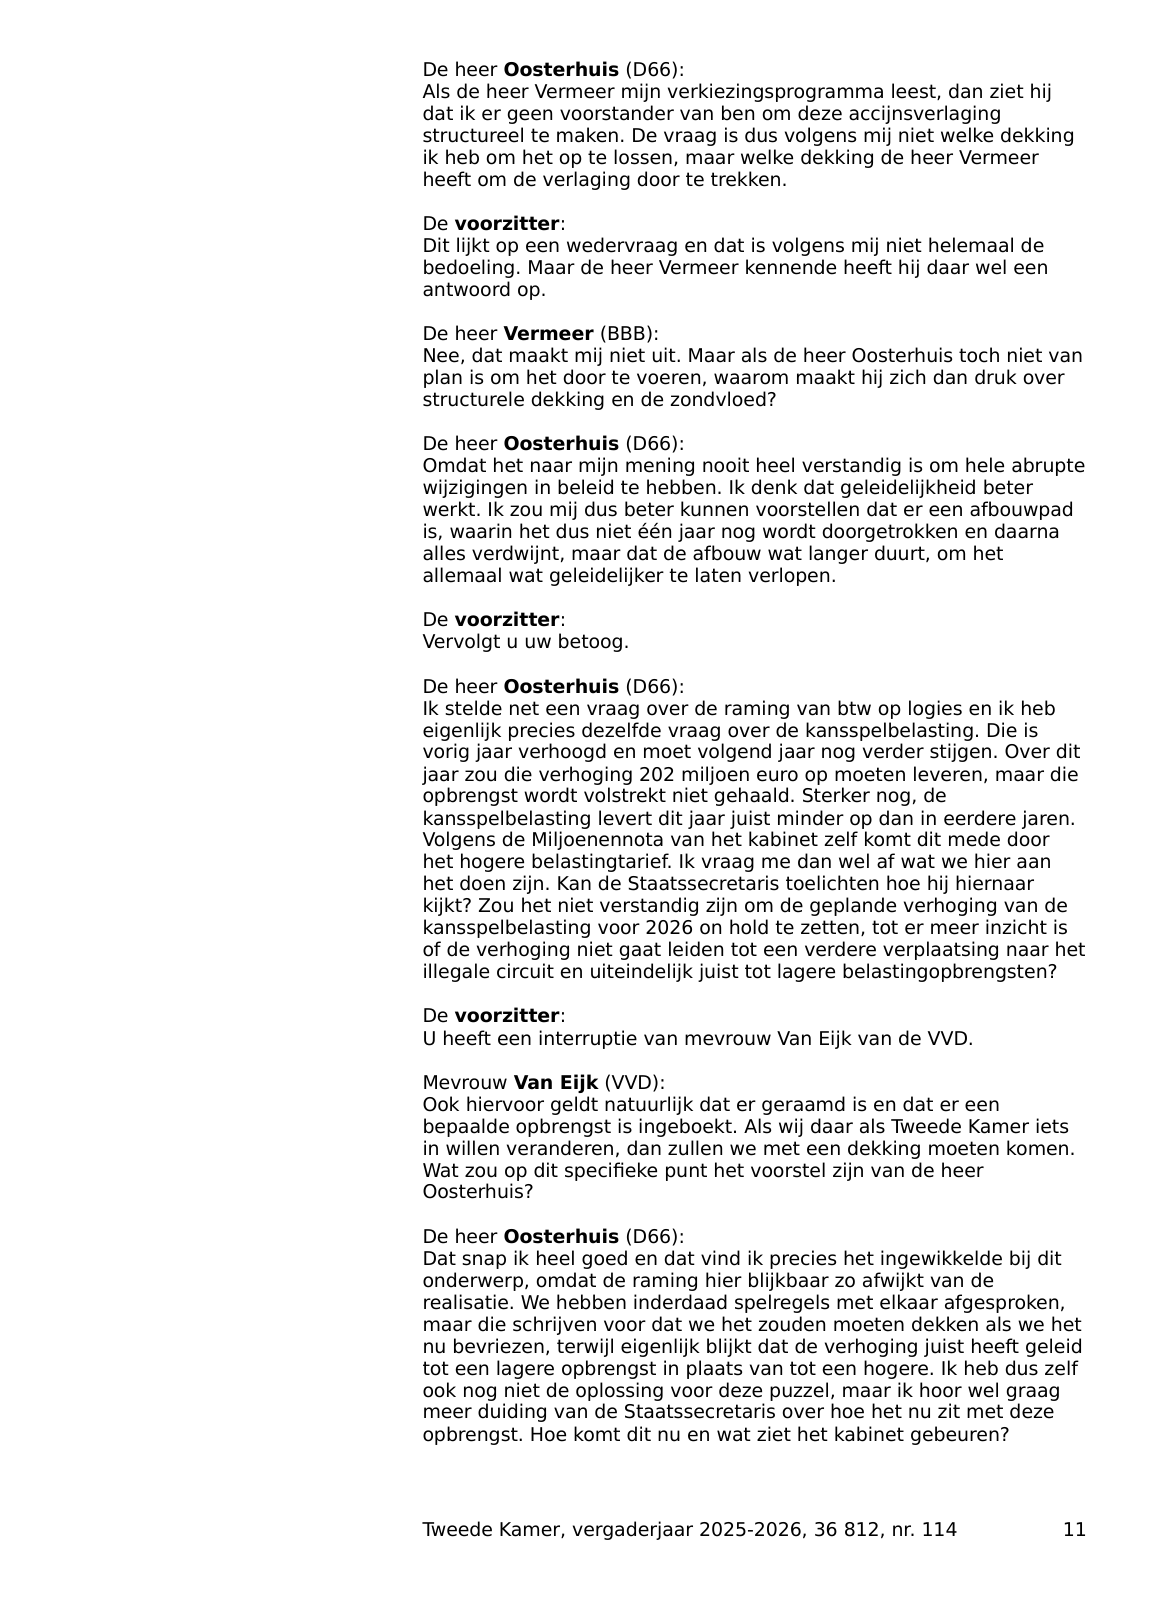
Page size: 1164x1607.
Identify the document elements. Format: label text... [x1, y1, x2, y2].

text Omdat het naar mijn mening nooit heel verstandig is om hele abrupte wijzigingen in beleid te hebben. Ik denk dat geleidelijkheid beter werkt. Ik zou mij dus beter kunnen voorstellen dat er een afbouwpad is, waarin het dus niet één jaar nog wordt doorgetrokken en daarna alles verdwijnt, maar dat de afbouw wat langer duurt, om het allemaal wat geleidelijker te laten verlopen. [422, 455, 1087, 587]
text De voorzitter: [422, 609, 1087, 631]
text Mevrouw Van Eijk (VVD): [422, 1072, 1087, 1093]
text Ik stelde net een vraag over de raming van btw op logies en ik heb eigenlijk precies dezelfde vraag over de kansspelbelasting. Die is vorig jaar verhoogd en moet volgend jaar nog verder stijgen. Over dit jaar zou die verhoging 202 miljoen euro op moeten leveren, maar die opbrengst wordt volstrekt niet gehaald. Sterker nog, de kansspelbelasting levert dit jaar juist minder op dan in eerdere jaren. Volgens de Miljoenennota van het kabinet zelf komt dit mede door het hogere belastingtarief. Ik vraag me dan wel af wat we hier aan het doen zijn. Kan de Staatssecretaris toelichten hoe hij hiernaar kijkt? Zou het niet verstandig zijn om de geplande verhoging van de kansspelbelasting voor 2026 on hold te zetten, tot er meer inzicht is of de verhoging niet gaat leiden tot een verdere verplaatsing naar het illegale circuit en uiteindelijk juist tot lagere belastingopbrengsten? [422, 697, 1087, 983]
text Dit lijkt op een wedervraag en dat is volgens mij niet helemaal de bedoeling. Maar de heer Vermeer kennende heeft hij daar wel een antwoord op. [422, 235, 1087, 301]
text De heer Oosterhuis (D66): [422, 1226, 1087, 1248]
text De voorzitter: [422, 1005, 1087, 1027]
text Ook hiervoor geldt natuurlijk dat er geraamd is en dat er een bepaalde opbrengst is ingeboekt. Als wij daar als Tweede Kamer iets in willen veranderen, dan zullen we met een dekking moeten komen. Wat zou op dit specifieke punt het voorstel zijn van de heer Oosterhuis? [422, 1093, 1087, 1203]
text Als de heer Vermeer mijn verkiezingsprogramma leest, dan ziet hij dat ik er geen voorstander van ben om deze accijnsverlaging structureel te maken. De vraag is dus volgens mij niet welke dekking ik heb om het op te lossen, maar welke dekking de heer Vermeer heeft om de verlaging door te trekken. [422, 81, 1087, 191]
text U heeft een interruptie van mevrouw Van Eijk van de VVD. [422, 1027, 1087, 1049]
text Vervolgt u uw betoog. [422, 631, 1087, 653]
text De heer Vermeer (BBB): [422, 323, 1087, 345]
text Nee, dat maakt mij niet uit. Maar als de heer Oosterhuis toch niet van plan is om het door te voeren, waarom maakt hij zich dan druk over structurele dekking en de zondvloed? [422, 345, 1087, 411]
text De voorzitter: [422, 213, 1087, 235]
text Dat snap ik heel goed en dat vind ik precies het ingewikkelde bij dit onderwerp, omdat de raming hier blijkbaar zo afwijkt van de realisatie. We hebben inderdaad spelregels met elkaar afgesproken, maar die schrijven voor dat we het zouden moeten dekken als we het nu bevriezen, terwijl eigenlijk blijkt dat de verhoging juist heeft geleid tot een lagere opbrengst in plaats van tot een hogere. Ik heb dus zelf ook nog niet de oplossing voor deze puzzel, maar ik hoor wel graag meer duiding van de Staatssecretaris over hoe het nu zit met deze opbrengst. Hoe komt dit nu en wat ziet het kabinet gebeuren? [422, 1248, 1087, 1445]
text De heer Oosterhuis (D66): [422, 59, 1087, 81]
text De heer Oosterhuis (D66): [422, 433, 1087, 455]
text De heer Oosterhuis (D66): [422, 676, 1087, 697]
